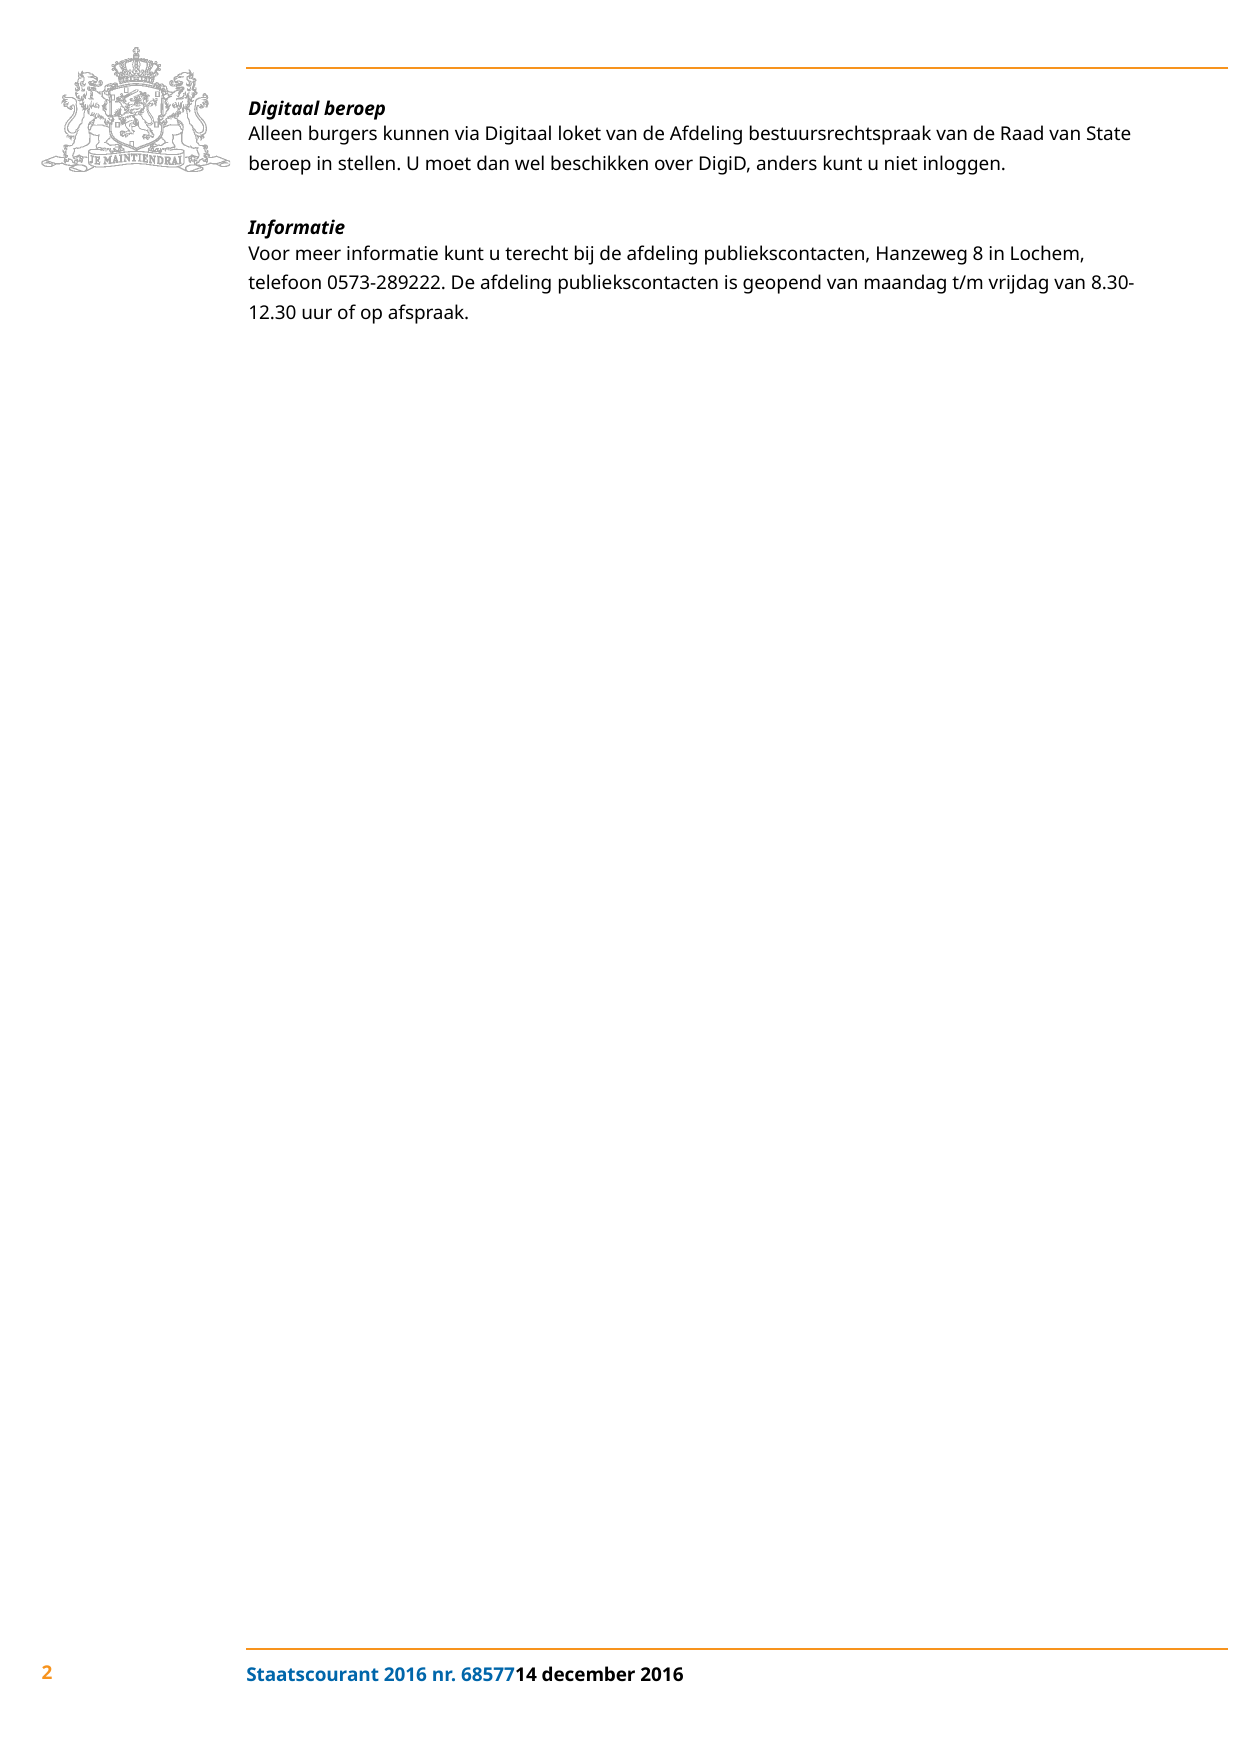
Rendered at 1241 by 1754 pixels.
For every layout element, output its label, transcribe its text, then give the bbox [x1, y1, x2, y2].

text Voor meer informatie kunt u terecht bij de afdeling publiekscontacten, Hanzeweg 8 in Lochem, telefoon 0573-289222. De afdeling publiekscontacten is geopend van maandag t/m vrijdag van 8.30-12.30 uur of op afspraak. [248, 240, 1152, 325]
picture [41, 47, 231, 172]
text Digitaal beroep [248, 95, 1152, 121]
text Informatie [248, 214, 1152, 240]
text Alleen burgers kunnen via Digitaal loket van de Afdeling bestuursrechtspraak van de Raad van State beroep in stellen. U moet dan wel beschikken over DigiD, anders kunt u niet inloggen. [248, 121, 1152, 176]
